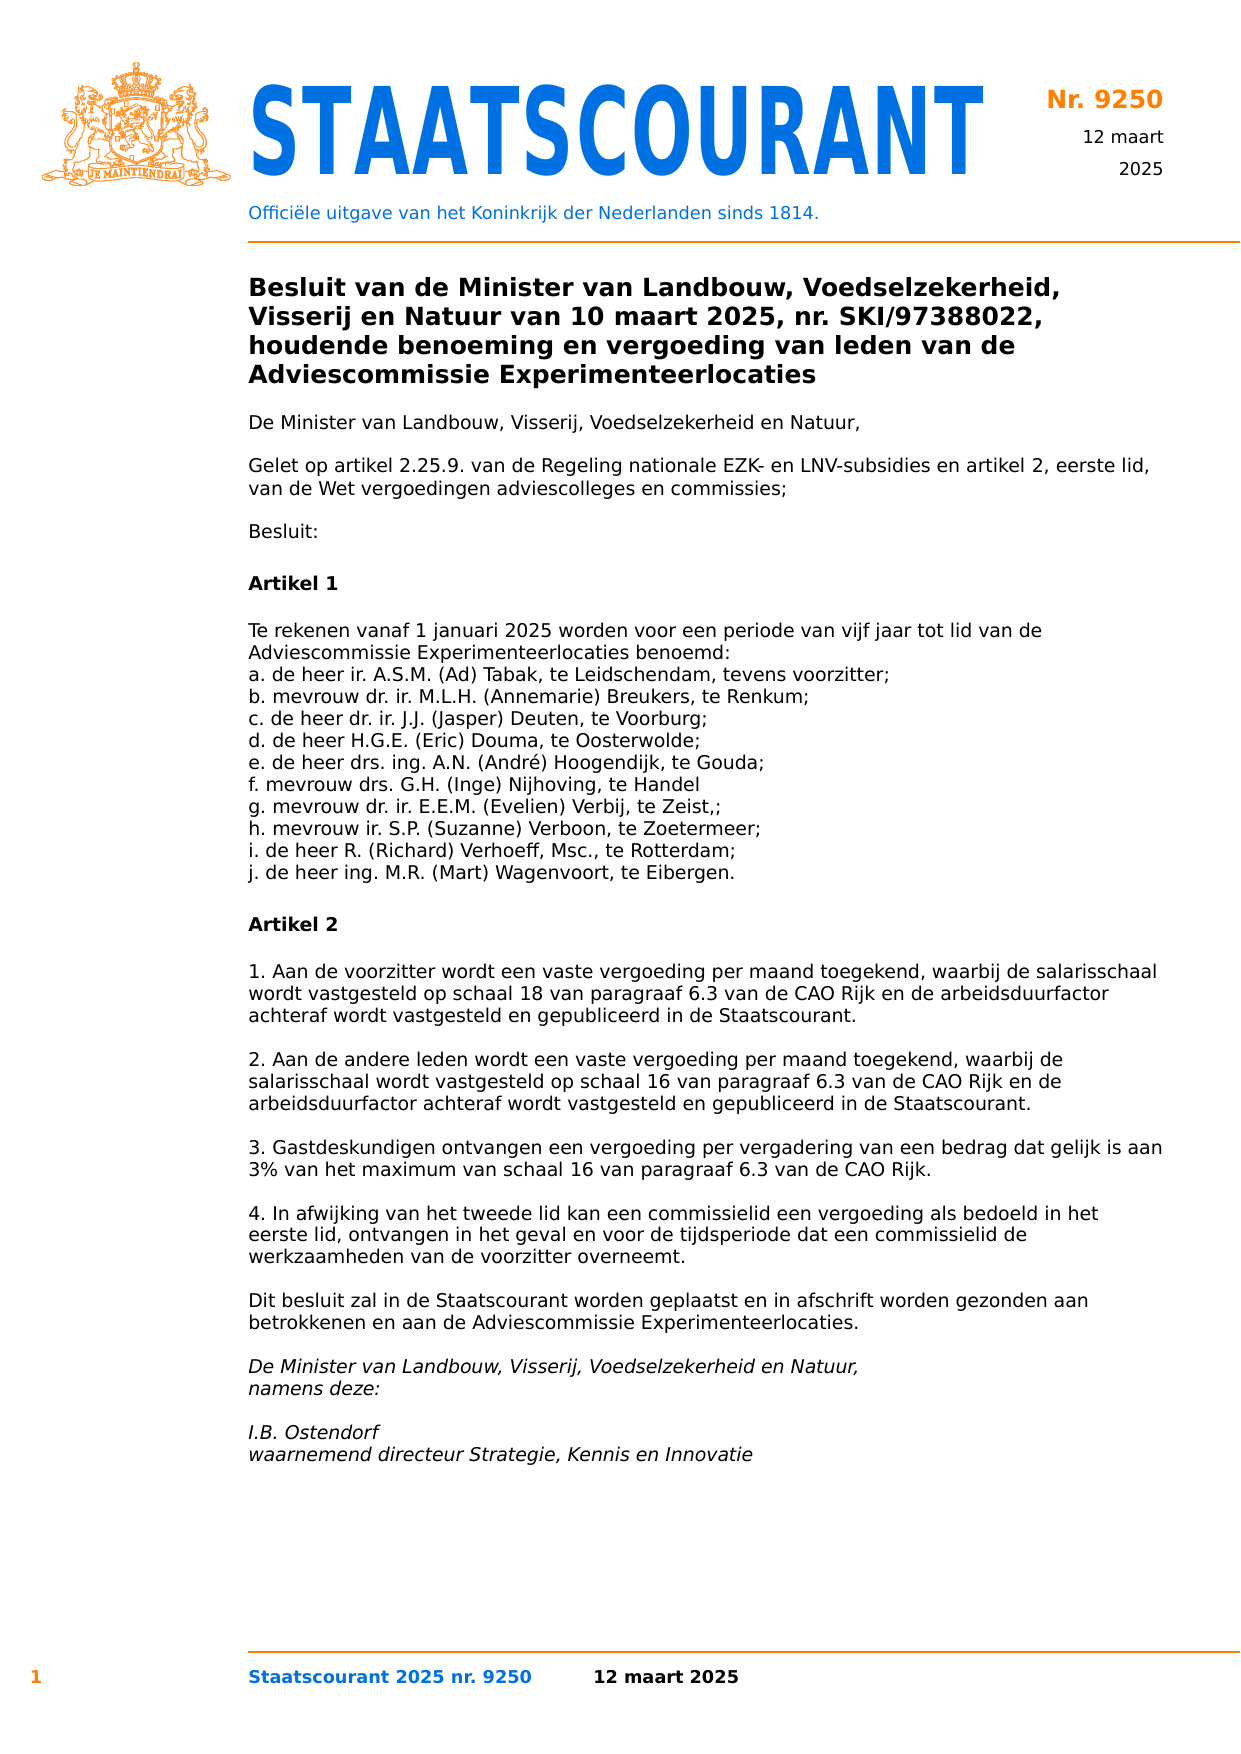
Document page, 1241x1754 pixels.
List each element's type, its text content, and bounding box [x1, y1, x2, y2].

text Gelet op artikel 2.25.9. van de Regeling nationale EZK- en LNV-subsidies en artikel 2, eerste lid, van de Wet vergoedingen adviescolleges en commissies; [248, 455, 1163, 499]
text 1. Aan de voorzitter wordt een vaste vergoeding per maand toegekend, waarbij de salarisschaal wordt vastgesteld op schaal 18 van paragraaf 6.3 van de CAO Rijk en de arbeidsduurfactor achteraf wordt vastgesteld en gepubliceerd in de Staatscourant. [248, 961, 1163, 1027]
picture [41, 62, 231, 186]
text De Minister van Landbouw, Visserij, Voedselzekerheid en Natuur, namens deze: I.B. Ostendorf waarnemend directeur Strategie, Kennis en Innovatie [248, 1356, 1163, 1466]
text c. de heer dr. ir. J.J. (Jasper) Deuten, te Voorburg; [248, 708, 1163, 730]
table_cell Officiële uitgave van het Koninkrijk der Nederlanden sinds 1814. [248, 203, 1240, 241]
table_cell 12 maart [998, 121, 1240, 153]
text i. de heer R. (Richard) Verhoeff, Msc., te Rotterdam; [248, 840, 1163, 862]
table_header STAATSCOURANT [248, 62, 998, 203]
text d. de heer H.G.E. (Eric) Douma, te Oosterwolde; [248, 730, 1163, 752]
text h. mevrouw ir. S.P. (Suzanne) Verboon, te Zoetermeer; [248, 818, 1163, 840]
subtitle Artikel 2 [248, 914, 1163, 936]
text f. mevrouw drs. G.H. (Inge) Nijhoving, te Handel [248, 774, 1163, 796]
text b. mevrouw dr. ir. M.L.H. (Annemarie) Breukers, te Renkum; [248, 686, 1163, 708]
text e. de heer drs. ing. A.N. (André) Hoogendijk, te Gouda; [248, 752, 1163, 774]
table_cell 2025 [998, 153, 1240, 203]
text Dit besluit zal in de Staatscourant worden geplaatst en in afschrift worden gezonden aan betrokkenen en aan de Adviescommissie Experimenteerlocaties. [248, 1290, 1163, 1334]
subtitle Besluit van de Minister van Landbouw, Voedselzekerheid, Visserij en Natuur van 10 maart 2025, nr. SKI/97388022, houdende benoeming en vergoeding van leden van de Adviescommissie Experimenteerlocaties [248, 273, 1163, 390]
text j. de heer ing. M.R. (Mart) Wagenvoort, te Eibergen. [248, 862, 1163, 884]
text Te rekenen vanaf 1 januari 2025 worden voor een periode van vijf jaar tot lid van de Adviescommissie Experimenteerlocaties benoemd: [248, 620, 1163, 664]
text Besluit: [248, 521, 1163, 543]
text 4. In afwijking van het tweede lid kan een commissielid een vergoeding als bedoeld in het eerste lid, ontvangen in het geval en voor de tijdsperiode dat een commissielid de werkzaamheden van de voorzitter overneemt. [248, 1202, 1163, 1268]
text a. de heer ir. A.S.M. (Ad) Tabak, te Leidschendam, tevens voorzitter; [248, 664, 1163, 686]
text 2. Aan de andere leden wordt een vaste vergoeding per maand toegekend, waarbij de salarisschaal wordt vastgesteld op schaal 16 van paragraaf 6.3 van de CAO Rijk en de arbeidsduurfactor achteraf wordt vastgesteld en gepubliceerd in de Staatscourant. [248, 1049, 1163, 1115]
subtitle Artikel 1 [248, 573, 1163, 595]
text g. mevrouw dr. ir. E.E.M. (Evelien) Verbij, te Zeist,; [248, 796, 1163, 818]
table_header Nr. 9250 [998, 62, 1240, 121]
text De Minister van Landbouw, Visserij, Voedselzekerheid en Natuur, [248, 412, 1163, 433]
text 3. Gastdeskundigen ontvangen een vergoeding per vergadering van een bedrag dat gelijk is aan 3% van het maximum van schaal 16 van paragraaf 6.3 van de CAO Rijk. [248, 1137, 1163, 1181]
table_header [25, 62, 248, 241]
